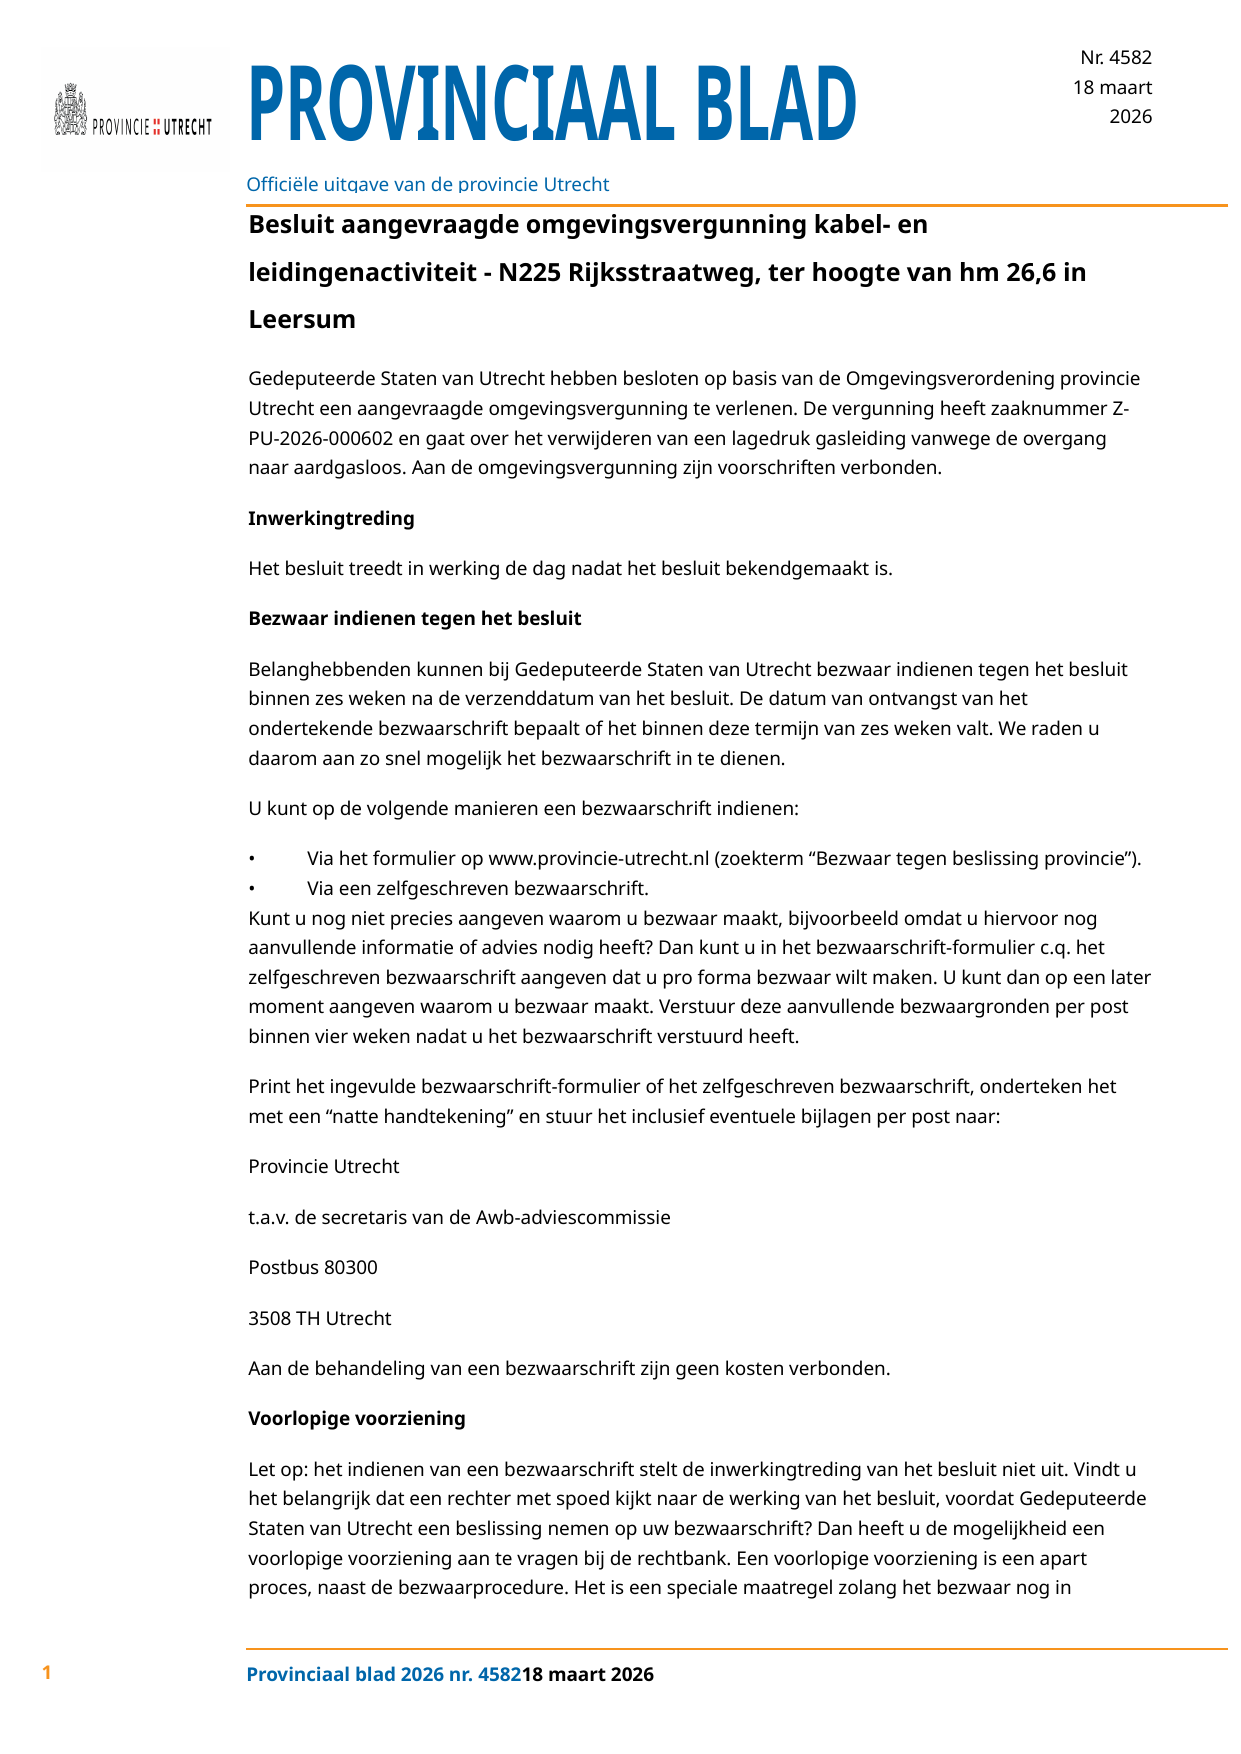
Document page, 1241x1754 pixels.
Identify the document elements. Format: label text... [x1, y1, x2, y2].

text Voorlopige voorziening [248, 1406, 1152, 1431]
text Belanghebbenden kunnen bij Gedeputeerde Staten van Utrecht bezwaar indienen tegen het besluit binnen zes weken na de verzenddatum van het besluit. De datum van ontvangst van het ondertekende bezwaarschrift bepaalt of het binnen deze termijn van zes weken valt. We raden u daarom aan zo snel mogelijk het bezwaarschrift in te dienen. [248, 656, 1152, 770]
picture [41, 47, 231, 172]
list Via een zelfgeschreven bezwaarschrift. [248, 875, 1152, 901]
text U kunt op de volgende manieren een bezwaarschrift indienen: [248, 795, 1152, 821]
text Gedeputeerde Staten van Utrecht hebben besloten op basis van de Omgevingsverordening provincie Utrecht een aangevraagde omgevingsvergunning te verlenen. De vergunning heeft zaaknummer Z-PU-2026-000602 en gaat over het verwijderen van een lagedruk gasleiding vanwege de overgang naar aardgasloos. Aan de omgevingsvergunning zijn voorschriften verbonden. [248, 366, 1152, 480]
text Aan de behandeling van een bezwaarschrift zijn geen kosten verbonden. [248, 1355, 1152, 1381]
text Postbus 80300 [248, 1254, 1152, 1280]
list Via het formulier op www.provincie-utrecht.nl (zoekterm “Bezwaar tegen beslissing provincie”). [248, 846, 1152, 871]
text Print het ingevulde bezwaarschrift-formulier of het zelfgeschreven bezwaarschrift, onderteken het met een “natte handtekening” en stuur het inclusief eventuele bijlagen per post naar: [248, 1073, 1152, 1129]
text Bezwaar indienen tegen het besluit [248, 606, 1152, 631]
text Het besluit treedt in werking de dag nadat het besluit bekendgemaakt is. [248, 555, 1152, 581]
text t.a.v. de secretaris van de Awb-adviescommissie [248, 1204, 1152, 1229]
text Inwerkingtreding [248, 505, 1152, 530]
text 3508 TH Utrecht [248, 1305, 1152, 1330]
text Kunt u nog niet precies aangeven waarom u bezwaar maakt, bijvoorbeeld omdat u hiervoor nog aanvullende informatie of advies nodig heeft? Dan kunt u in het bezwaarschrift-formulier c.q. het zelfgeschreven bezwaarschrift aangeven dat u pro forma bezwaar wilt maken. U kunt dan op een later moment aangeven waarom u bezwaar maakt. Verstuur deze aanvullende bezwaargronden per post binnen vier weken nadat u het bezwaarschrift verstuurd heeft. [248, 905, 1152, 1049]
text Let op: het indienen van een bezwaarschrift stelt de inwerkingtreding van het besluit niet uit. Vindt u het belangrijk dat een rechter met spoed kijkt naar de werking van het besluit, voordat Gedeputeerde Staten van Utrecht een beslissing nemen op uw bezwaarschrift? Dan heeft u de mogelijkheid een voorlopige voorziening aan te vragen bij de rechtbank. Een voorlopige voorziening is een apart proces, naast de bezwaarprocedure. Het is een speciale maatregel zolang het bezwaar nog in [248, 1456, 1152, 1600]
text Besluit aangevraagde omgevingsvergunning kabel- en leidingenactiviteit - N225 Rijksstraatweg, ter hoogte van hm 26,6 in Leersum [248, 207, 1152, 336]
text Provincie Utrecht [248, 1153, 1152, 1179]
